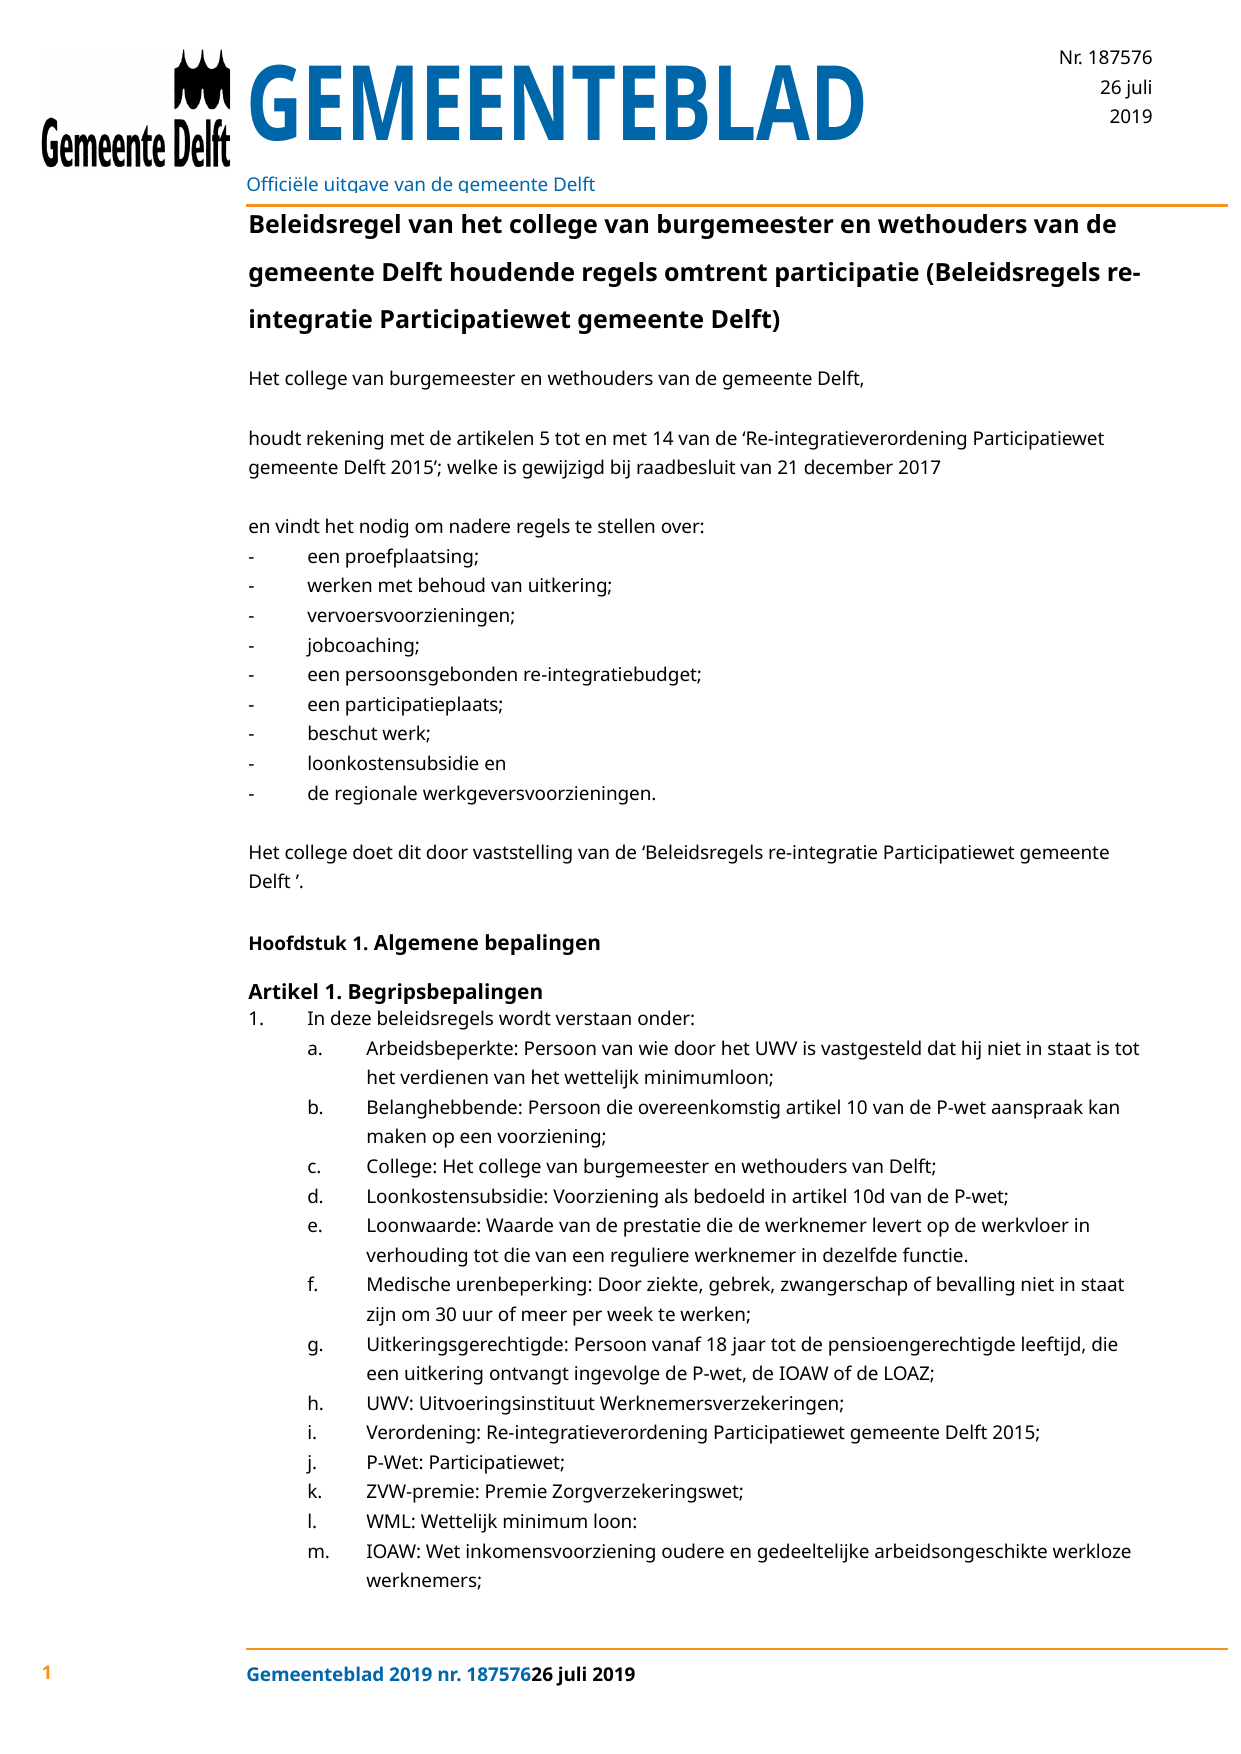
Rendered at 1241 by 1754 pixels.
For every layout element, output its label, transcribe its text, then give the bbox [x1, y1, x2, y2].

list WML: Wettelijk minimum loon: [307, 1508, 1152, 1534]
text en vindt het nodig om nadere regels te stellen over: [248, 513, 1152, 539]
list vervoersvoorzieningen; [248, 602, 1152, 628]
list Loonkostensubsidie: Voorziening als bedoeld in artikel 10d van de P-wet; [307, 1183, 1152, 1208]
picture [41, 47, 231, 172]
list een proefplaatsing; [248, 543, 1152, 569]
list ZVW-premie: Premie Zorgverzekeringswet; [307, 1479, 1152, 1504]
text Het college doet dit door vaststelling van de ‘Beleidsregels re-integratie Participatiewet gemeente Delft ’. [248, 839, 1152, 894]
list loonkostensubsidie en [248, 750, 1152, 776]
text Hoofdstuk 1. Algemene bepalingen [248, 928, 1152, 956]
list beschut werk; [248, 721, 1152, 746]
text Beleidsregel van het college van burgemeester en wethouders van de gemeente Delft houdende regels omtrent participatie (Beleidsregels re-integratie Participatiewet gemeente Delft) [248, 207, 1152, 336]
list In deze beleidsregels wordt verstaan onder: [248, 1005, 1152, 1031]
list UWV: Uitvoeringsinstituut Werknemersverzekeringen; [307, 1390, 1152, 1416]
list werken met behoud van uitkering; [248, 573, 1152, 598]
list IOAW: Wet inkomensvoorziening oudere en gedeeltelijke arbeidsongeschikte werkloze werknemers; [307, 1538, 1152, 1593]
list Verordening: Re-integratieverordening Participatiewet gemeente Delft 2015; [307, 1419, 1152, 1445]
text Het college van burgemeester en wethouders van de gemeente Delft, [248, 366, 1152, 391]
list Arbeidsbeperkte: Persoon van wie door het UWV is vastgesteld dat hij niet in staat is tot het verdienen van het wettelijk minimumloon; [307, 1035, 1152, 1090]
list College: Het college van burgemeester en wethouders van Delft; [307, 1153, 1152, 1179]
list de regionale werkgeversvoorzieningen. [248, 780, 1152, 805]
list Loonwaarde: Waarde van de prestatie die de werknemer levert op de werkvloer in verhouding tot die van een reguliere werknemer in dezelfde functie. [307, 1212, 1152, 1268]
text houdt rekening met de artikelen 5 tot en met 14 van de ‘Re-integratieverordening Participatiewet gemeente Delft 2015’; welke is gewijzigd bij raadbesluit van 21 december 2017 [248, 425, 1152, 480]
list een participatieplaats; [248, 691, 1152, 717]
list Medische urenbeperking: Door ziekte, gebrek, zwangerschap of bevalling niet in staat zijn om 30 uur of meer per week te werken; [307, 1272, 1152, 1327]
list jobcoaching; [248, 632, 1152, 657]
list P-Wet: Participatiewet; [307, 1449, 1152, 1475]
list Uitkeringsgerechtigde: Persoon vanaf 18 jaar tot de pensioengerechtigde leeftijd, die een uitkering ontvangt ingevolge de P-wet, de IOAW of de LOAZ; [307, 1331, 1152, 1386]
list een persoonsgebonden re-integratiebudget; [248, 661, 1152, 687]
text Artikel 1. Begripsbepalingen [248, 977, 1152, 1005]
list Belanghebbende: Persoon die overeenkomstig artikel 10 van de P-wet aanspraak kan maken op een voorziening; [307, 1094, 1152, 1149]
